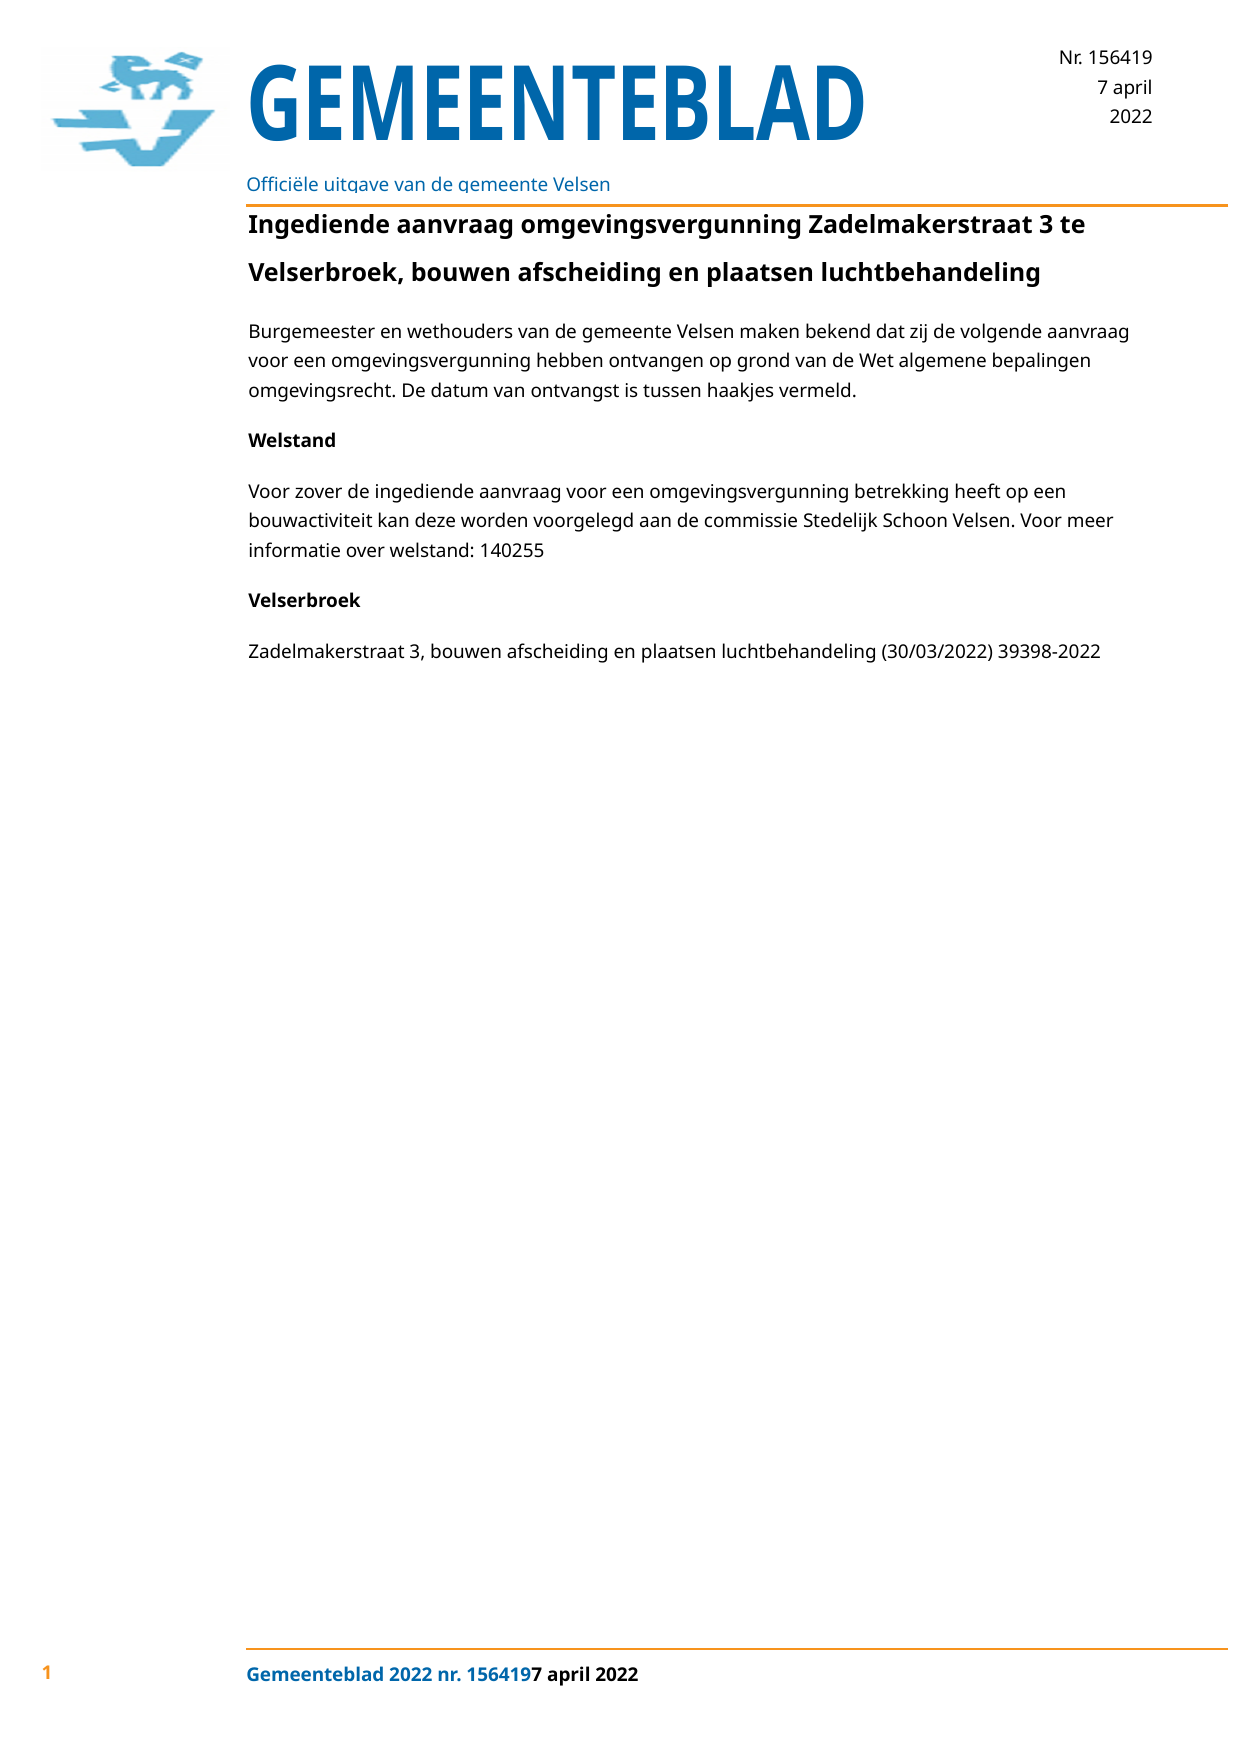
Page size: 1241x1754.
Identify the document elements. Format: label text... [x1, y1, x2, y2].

text Burgemeester en wethouders van de gemeente Velsen maken bekend dat zij de volgende aanvraag voor een omgevingsvergunning hebben ontvangen op grond van de Wet algemene bepalingen omgevingsrecht. De datum van ontvangst is tussen haakjes vermeld. [248, 318, 1152, 403]
text Zadelmakerstraat 3, bouwen afscheiding en plaatsen luchtbehandeling (30/03/2022) 39398-2022 [248, 638, 1152, 664]
text Ingediende aanvraag omgevingsvergunning Zadelmakerstraat 3 te Velserbroek, bouwen afscheiding en plaatsen luchtbehandeling [248, 207, 1152, 288]
text Welstand [248, 427, 1152, 453]
text Velserbroek [248, 587, 1152, 613]
picture [41, 47, 231, 172]
text Voor zover de ingediende aanvraag voor een omgevingsvergunning betrekking heeft op een bouwactiviteit kan deze worden voorgelegd aan de commissie Stedelijk Schoon Velsen. Voor meer informatie over welstand: 140255 [248, 478, 1152, 563]
